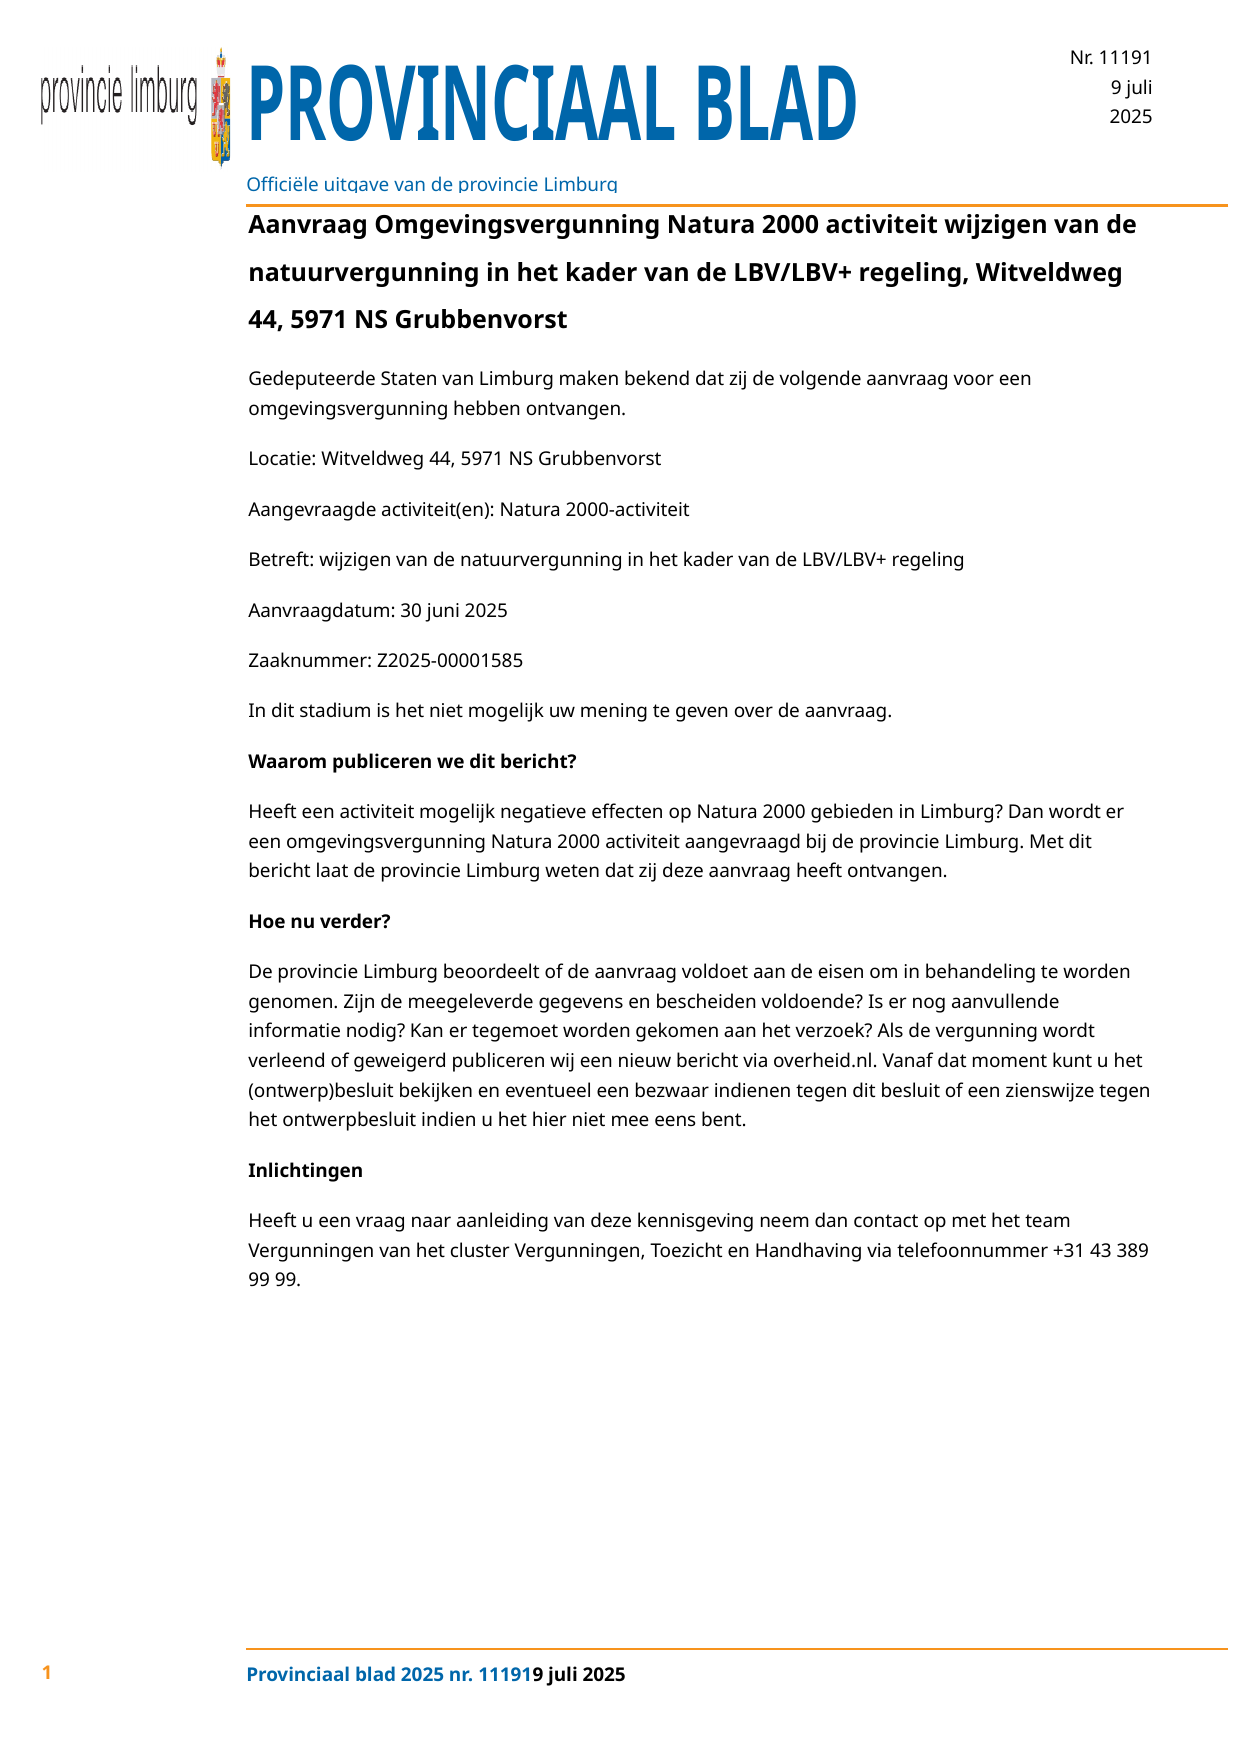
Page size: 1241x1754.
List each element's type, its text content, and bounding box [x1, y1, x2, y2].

text Waarom publiceren we dit bericht? [248, 748, 1152, 774]
picture [41, 47, 231, 172]
text In dit stadium is het niet mogelijk uw mening te geven over de aanvraag. [248, 698, 1152, 723]
text Aanvraag Omgevingsvergunning Natura 2000 activiteit wijzigen van de natuurvergunning in het kader van de LBV/LBV+ regeling, Witveldweg 44, 5971 NS Grubbenvorst [248, 207, 1152, 336]
text De provincie Limburg beoordeelt of de aanvraag voldoet aan de eisen om in behandeling te worden genomen. Zijn de meegeleverde gegevens en bescheiden voldoende? Is er nog aanvullende informatie nodig? Kan er tegemoet worden gekomen aan het verzoek? Als de vergunning wordt verleend of geweigerd publiceren wij een nieuw bericht via overheid.nl. Vanaf dat moment kunt u het (ontwerp)besluit bekijken en eventueel een bezwaar indienen tegen dit besluit of een zienswijze tegen het ontwerpbesluit indien u het hier niet mee eens bent. [248, 958, 1152, 1132]
text Hoe nu verder? [248, 908, 1152, 934]
text Inlichtingen [248, 1157, 1152, 1182]
text Gedeputeerde Staten van Limburg maken bekend dat zij de volgende aanvraag voor een omgevingsvergunning hebben ontvangen. [248, 366, 1152, 421]
text Zaaknummer: Z2025-00001585 [248, 647, 1152, 673]
text Aangevraagde activiteit(en): Natura 2000-activiteit [248, 496, 1152, 522]
text Betreft: wijzigen van de natuurvergunning in het kader van de LBV/LBV+ regeling [248, 546, 1152, 572]
text Locatie: Witveldweg 44, 5971 NS Grubbenvorst [248, 446, 1152, 471]
text Heeft een activiteit mogelijk negatieve effecten op Natura 2000 gebieden in Limburg? Dan wordt er een omgevingsvergunning Natura 2000 activiteit aangevraagd bij de provincie Limburg. Met dit bericht laat de provincie Limburg weten dat zij deze aanvraag heeft ontvangen. [248, 798, 1152, 883]
text Aanvraagdatum: 30 juni 2025 [248, 597, 1152, 622]
text Heeft u een vraag naar aanleiding van deze kennisgeving neem dan contact op met het team Vergunningen van het cluster Vergunningen, Toezicht en Handhaving via telefoonnummer +31 43 389 99 99. [248, 1207, 1152, 1292]
